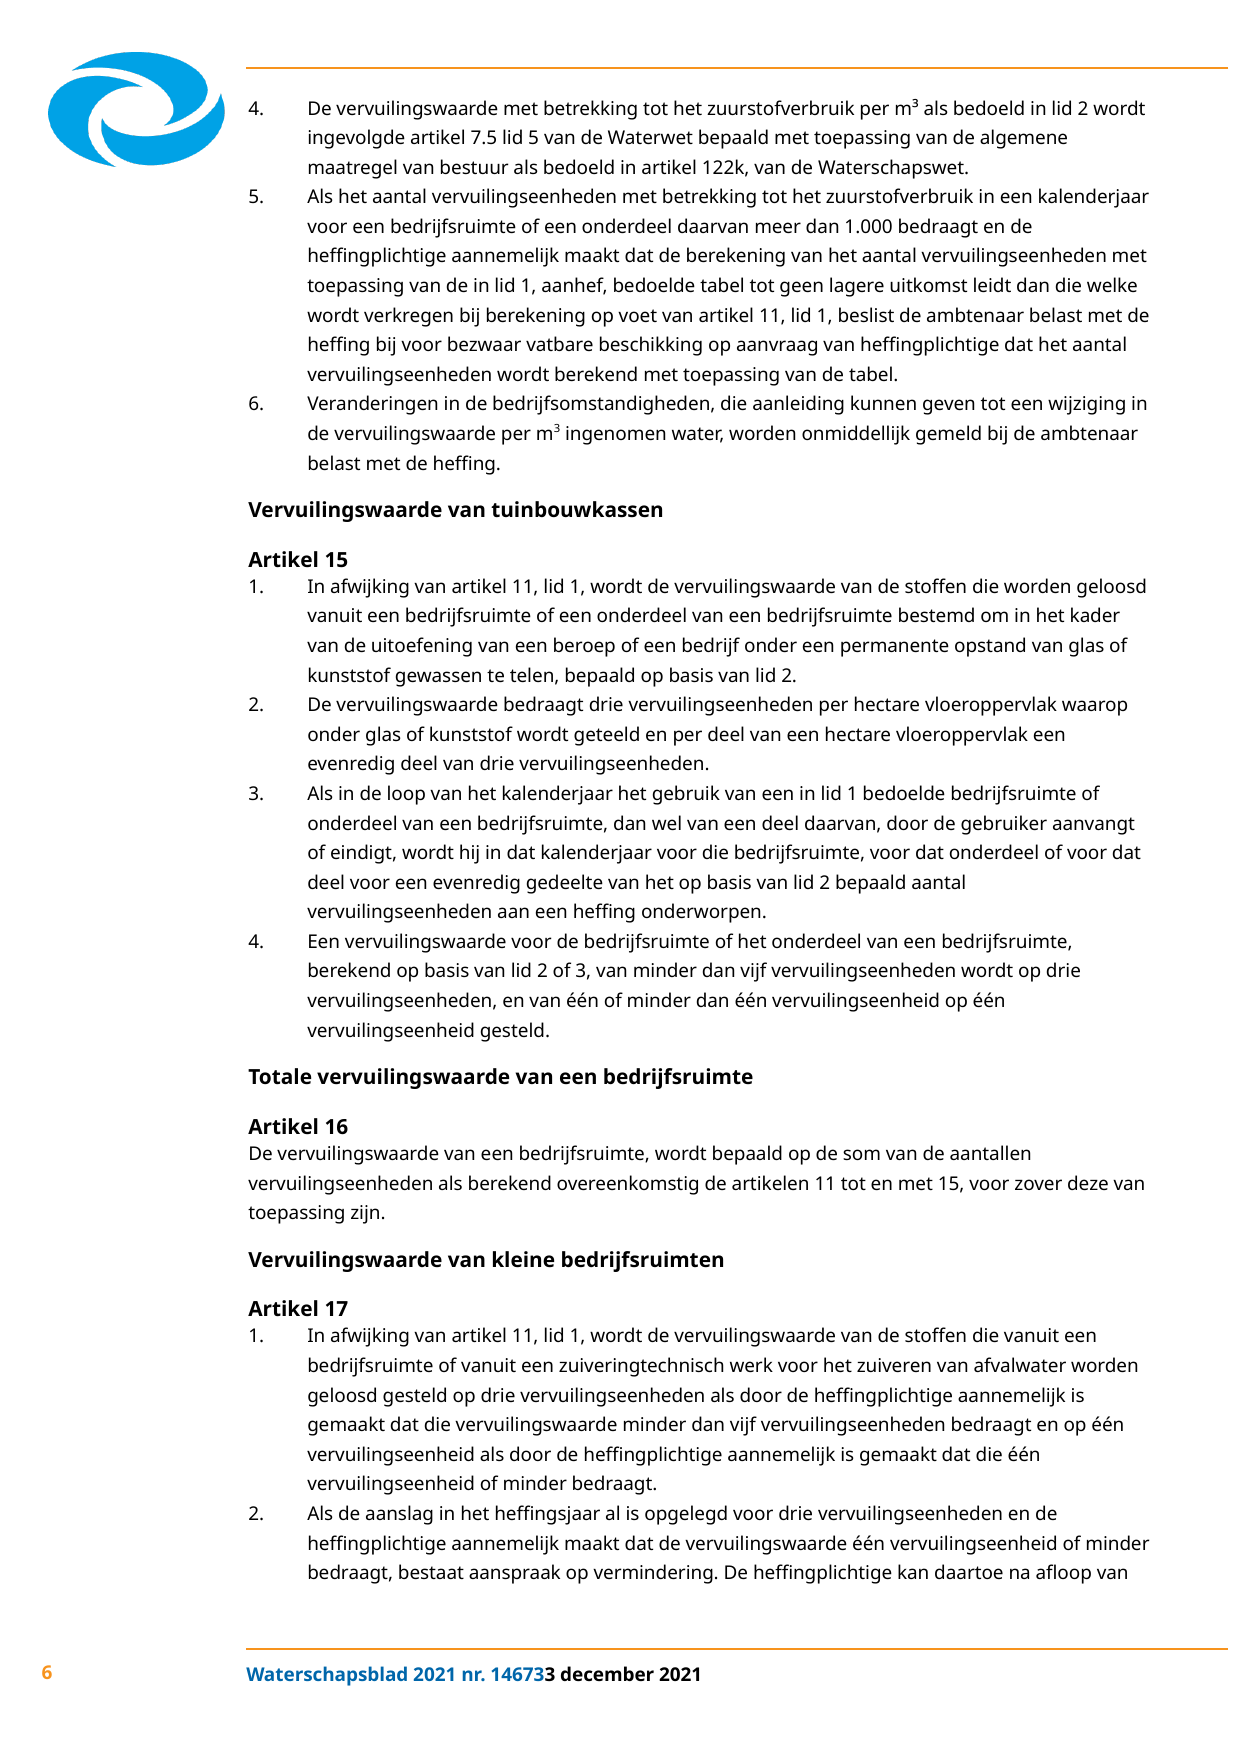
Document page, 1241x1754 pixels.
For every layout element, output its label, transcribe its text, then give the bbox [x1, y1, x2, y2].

text Totale vervuilingswaarde van een bedrijfsruimte [248, 1062, 1152, 1091]
picture [41, 47, 231, 172]
list In afwijking van artikel 11, lid 1, wordt de vervuilingswaarde van de stoffen die worden geloosd vanuit een bedrijfsruimte of een onderdeel van een bedrijfsruimte bestemd om in het kader van de uitoefening van een beroep of een bedrijf onder een permanente opstand van glas of kunststof gewassen te telen, bepaald op basis van lid 2. [248, 573, 1152, 688]
text Vervuilingswaarde van kleine bedrijfsruimten [248, 1245, 1152, 1273]
list Als in de loop van het kalenderjaar het gebruik van een in lid 1 bedoelde bedrijfsruimte of onderdeel van een bedrijfsruimte, dan wel van een deel daarvan, door de gebruiker aanvangt of eindigt, wordt hij in dat kalenderjaar voor die bedrijfsruimte, voor dat onderdeel of voor dat deel voor een evenredig gedeelte van het op basis van lid 2 bepaald aantal vervuilingseenheden aan een heffing onderworpen. [248, 780, 1152, 924]
text Vervuilingswaarde van tuinbouwkassen [248, 495, 1152, 524]
list Als het aantal vervuilingseenheden met betrekking tot het zuurstofverbruik in een kalenderjaar voor een bedrijfsruimte of een onderdeel daarvan meer dan 1.000 bedraagt en de heffingplichtige aannemelijk maakt dat de berekening van het aantal vervuilingseenheden met toepassing van de in lid 1, aanhef, bedoelde tabel tot geen lagere uitkomst leidt dan die welke wordt verkregen bij berekening op voet van artikel 11, lid 1, beslist de ambtenaar belast met de heffing bij voor bezwaar vatbare beschikking op aanvraag van heffingplichtige dat het aantal vervuilingseenheden wordt berekend met toepassing van de tabel. [248, 183, 1152, 387]
list Als de aanslag in het heffingsjaar al is opgelegd voor drie vervuilingseenheden en de heffingplichtige aannemelijk maakt dat de vervuilingswaarde één vervuilingseenheid of minder bedraagt, bestaat aanspraak op vermindering. De heffingplichtige kan daartoe na afloop van [248, 1500, 1152, 1585]
text Artikel 17 [248, 1294, 1152, 1323]
text Artikel 16 [248, 1112, 1152, 1140]
list De vervuilingswaarde met betrekking tot het zuurstofverbruik per m³ als bedoeld in lid 2 wordt ingevolgde artikel 7.5 lid 5 van de Waterwet bepaald met toepassing van de algemene maatregel van bestuur als bedoeld in artikel 122k, van de Waterschapswet. [248, 95, 1152, 180]
text Artikel 15 [248, 545, 1152, 573]
text De vervuilingswaarde van een bedrijfsruimte, wordt bepaald op de som van de aantallen vervuilingseenheden als berekend overeenkomstig de artikelen 11 tot en met 15, voor zover deze van toepassing zijn. [248, 1140, 1152, 1225]
list Een vervuilingswaarde voor de bedrijfsruimte of het onderdeel van een bedrijfsruimte, berekend op basis van lid 2 of 3, van minder dan vijf vervuilingseenheden wordt op drie vervuilingseenheden, en van één of minder dan één vervuilingseenheid op één vervuilingseenheid gesteld. [248, 928, 1152, 1043]
list Veranderingen in de bedrijfsomstandigheden, die aanleiding kunnen geven tot een wijziging in de vervuilingswaarde per m3 ingenomen water, worden onmiddellijk gemeld bij de ambtenaar belast met de heffing. [248, 391, 1152, 476]
list De vervuilingswaarde bedraagt drie vervuilingseenheden per hectare vloeroppervlak waarop onder glas of kunststof wordt geteeld en per deel van een hectare vloeroppervlak een evenredig deel van drie vervuilingseenheden. [248, 691, 1152, 776]
list In afwijking van artikel 11, lid 1, wordt de vervuilingswaarde van de stoffen die vanuit een bedrijfsruimte of vanuit een zuiveringtechnisch werk voor het zuiveren van afvalwater worden geloosd gesteld op drie vervuilingseenheden als door de heffingplichtige aannemelijk is gemaakt dat die vervuilingswaarde minder dan vijf vervuilingseenheden bedraagt en op één vervuilingseenheid als door de heffingplichtige aannemelijk is gemaakt dat die één vervuilingseenheid of minder bedraagt. [248, 1323, 1152, 1496]
